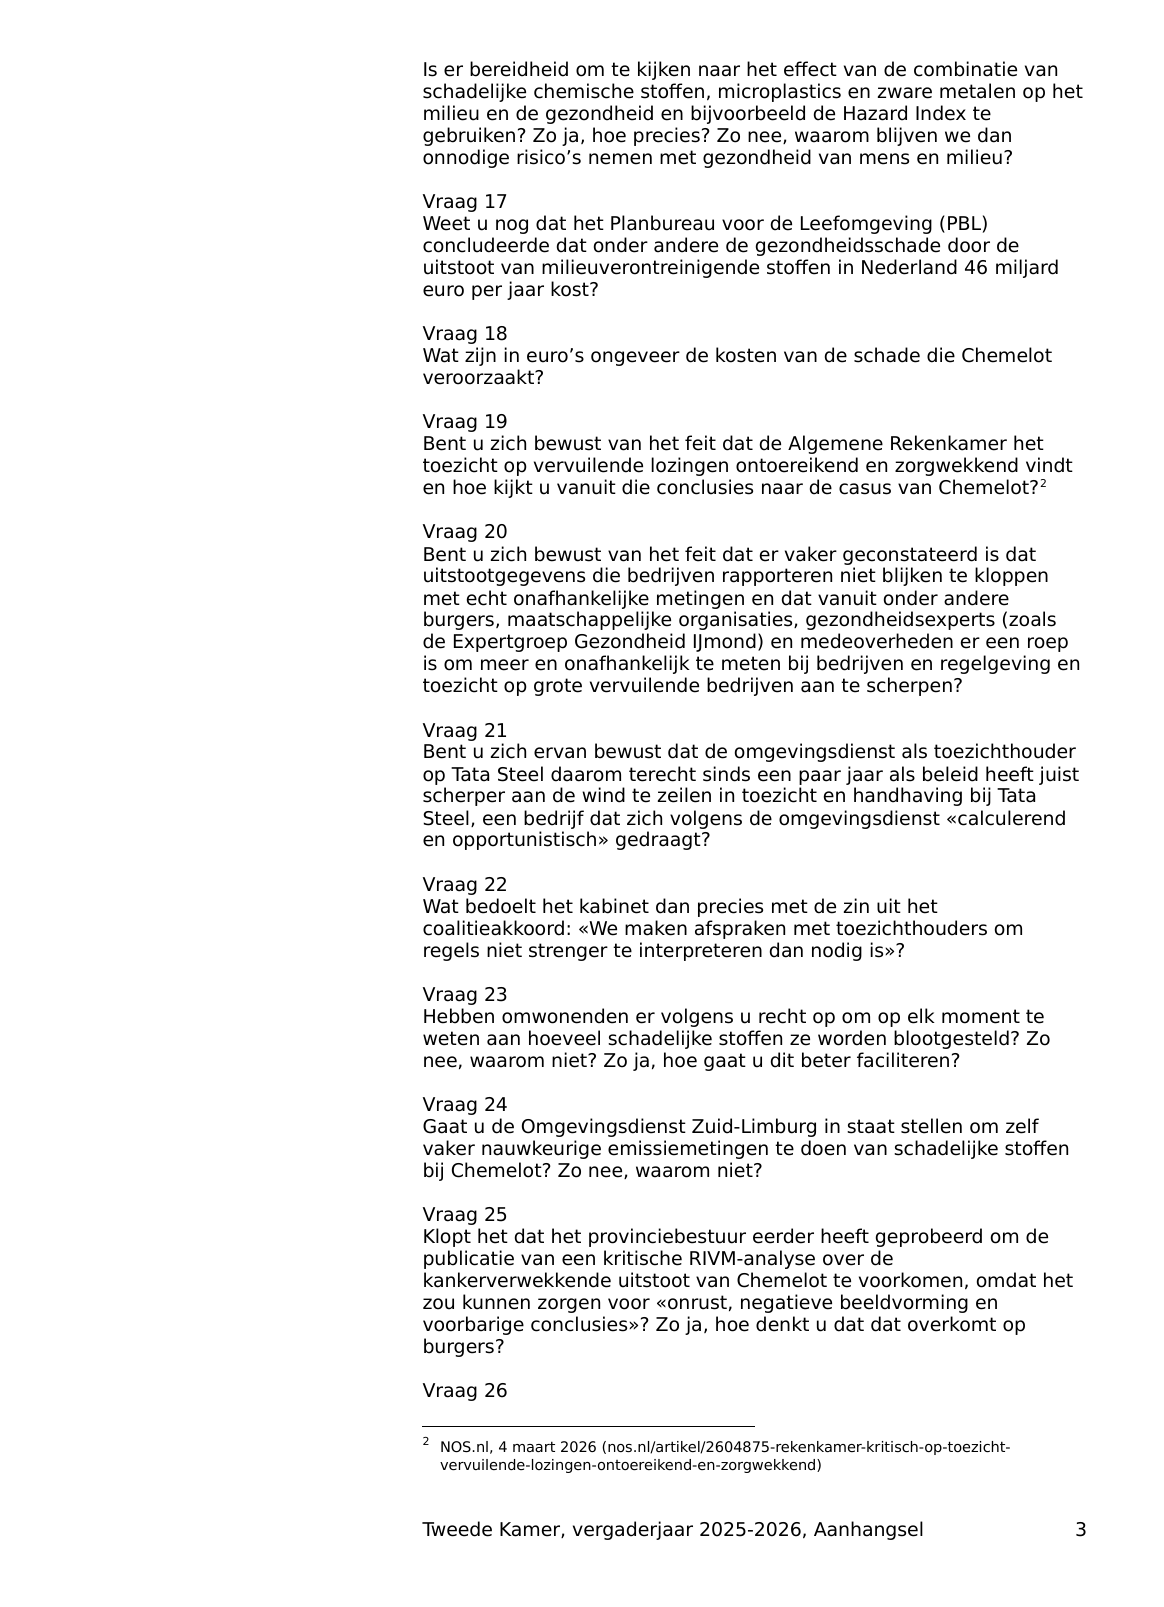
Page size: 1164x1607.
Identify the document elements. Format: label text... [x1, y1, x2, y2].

text Klopt het dat het provinciebestuur eerder heeft geprobeerd om de publicatie van een kritische RIVM-analyse over de kankerverwekkende uitstoot van Chemelot te voorkomen, omdat het zou kunnen zorgen voor «onrust, negatieve beeldvorming en voorbarige conclusies»? Zo ja, hoe denkt u dat dat overkomt op burgers? [422, 1226, 1087, 1358]
text Vraag 21 [422, 719, 1087, 741]
text Vraag 18 [422, 323, 1087, 345]
text Vraag 20 [422, 521, 1087, 543]
text NOS.nl, 4 maart 2026 (nos.nl/artikel/2604875-rekenkamer-kritisch-op-toezicht-vervuilende-lozingen-ontoereikend-en-zorgwekkend) [422, 1435, 1087, 1474]
text Bent u zich bewust van het feit dat er vaker geconstateerd is dat uitstootgegevens die bedrijven rapporteren niet blijken te kloppen met echt onafhankelijke metingen en dat vanuit onder andere burgers, maatschappelijke organisaties, gezondheidsexperts (zoals de Expertgroep Gezondheid IJmond) en medeoverheden er een roep is om meer en onafhankelijk te meten bij bedrijven en regelgeving en toezicht op grote vervuilende bedrijven aan te scherpen? [422, 543, 1087, 697]
text Bent u zich bewust van het feit dat de Algemene Rekenkamer het toezicht op vervuilende lozingen ontoereikend en zorgwekkend vindt en hoe kijkt u vanuit die conclusies naar de casus van Chemelot? [422, 433, 1087, 499]
text Bent u zich ervan bewust dat de omgevingsdienst als toezichthouder op Tata Steel daarom terecht sinds een paar jaar als beleid heeft juist scherper aan de wind te zeilen in toezicht en handhaving bij Tata Steel, een bedrijf dat zich volgens de omgevingsdienst «calculerend en opportunistisch» gedraagt? [422, 741, 1087, 851]
text Gaat u de Omgevingsdienst Zuid-Limburg in staat stellen om zelf vaker nauwkeurige emissiemetingen te doen van schadelijke stoffen bij Chemelot? Zo nee, waarom niet? [422, 1116, 1087, 1182]
text Vraag 19 [422, 411, 1087, 433]
text Vraag 24 [422, 1094, 1087, 1116]
text Vraag 26 [422, 1380, 1087, 1402]
text Is er bereidheid om te kijken naar het effect van de combinatie van schadelijke chemische stoffen, microplastics en zware metalen op het milieu en de gezondheid en bijvoorbeeld de Hazard Index te gebruiken? Zo ja, hoe precies? Zo nee, waarom blijven we dan onnodige risico’s nemen met gezondheid van mens en milieu? [422, 59, 1087, 169]
text Weet u nog dat het Planbureau voor de Leefomgeving (PBL) concludeerde dat onder andere de gezondheidsschade door de uitstoot van milieuverontreinigende stoffen in Nederland 46 miljard euro per jaar kost? [422, 213, 1087, 301]
text Vraag 23 [422, 984, 1087, 1006]
text Vraag 17 [422, 191, 1087, 213]
text Vraag 25 [422, 1204, 1087, 1226]
text Hebben omwonenden er volgens u recht op om op elk moment te weten aan hoeveel schadelijke stoffen ze worden blootgesteld? Zo nee, waarom niet? Zo ja, hoe gaat u dit beter faciliteren? [422, 1006, 1087, 1072]
text Wat zijn in euro’s ongeveer de kosten van de schade die Chemelot veroorzaakt? [422, 345, 1087, 389]
text Wat bedoelt het kabinet dan precies met de zin uit het coalitieakkoord: «We maken afspraken met toezichthouders om regels niet strenger te interpreteren dan nodig is»? [422, 896, 1087, 961]
text Vraag 22 [422, 873, 1087, 896]
